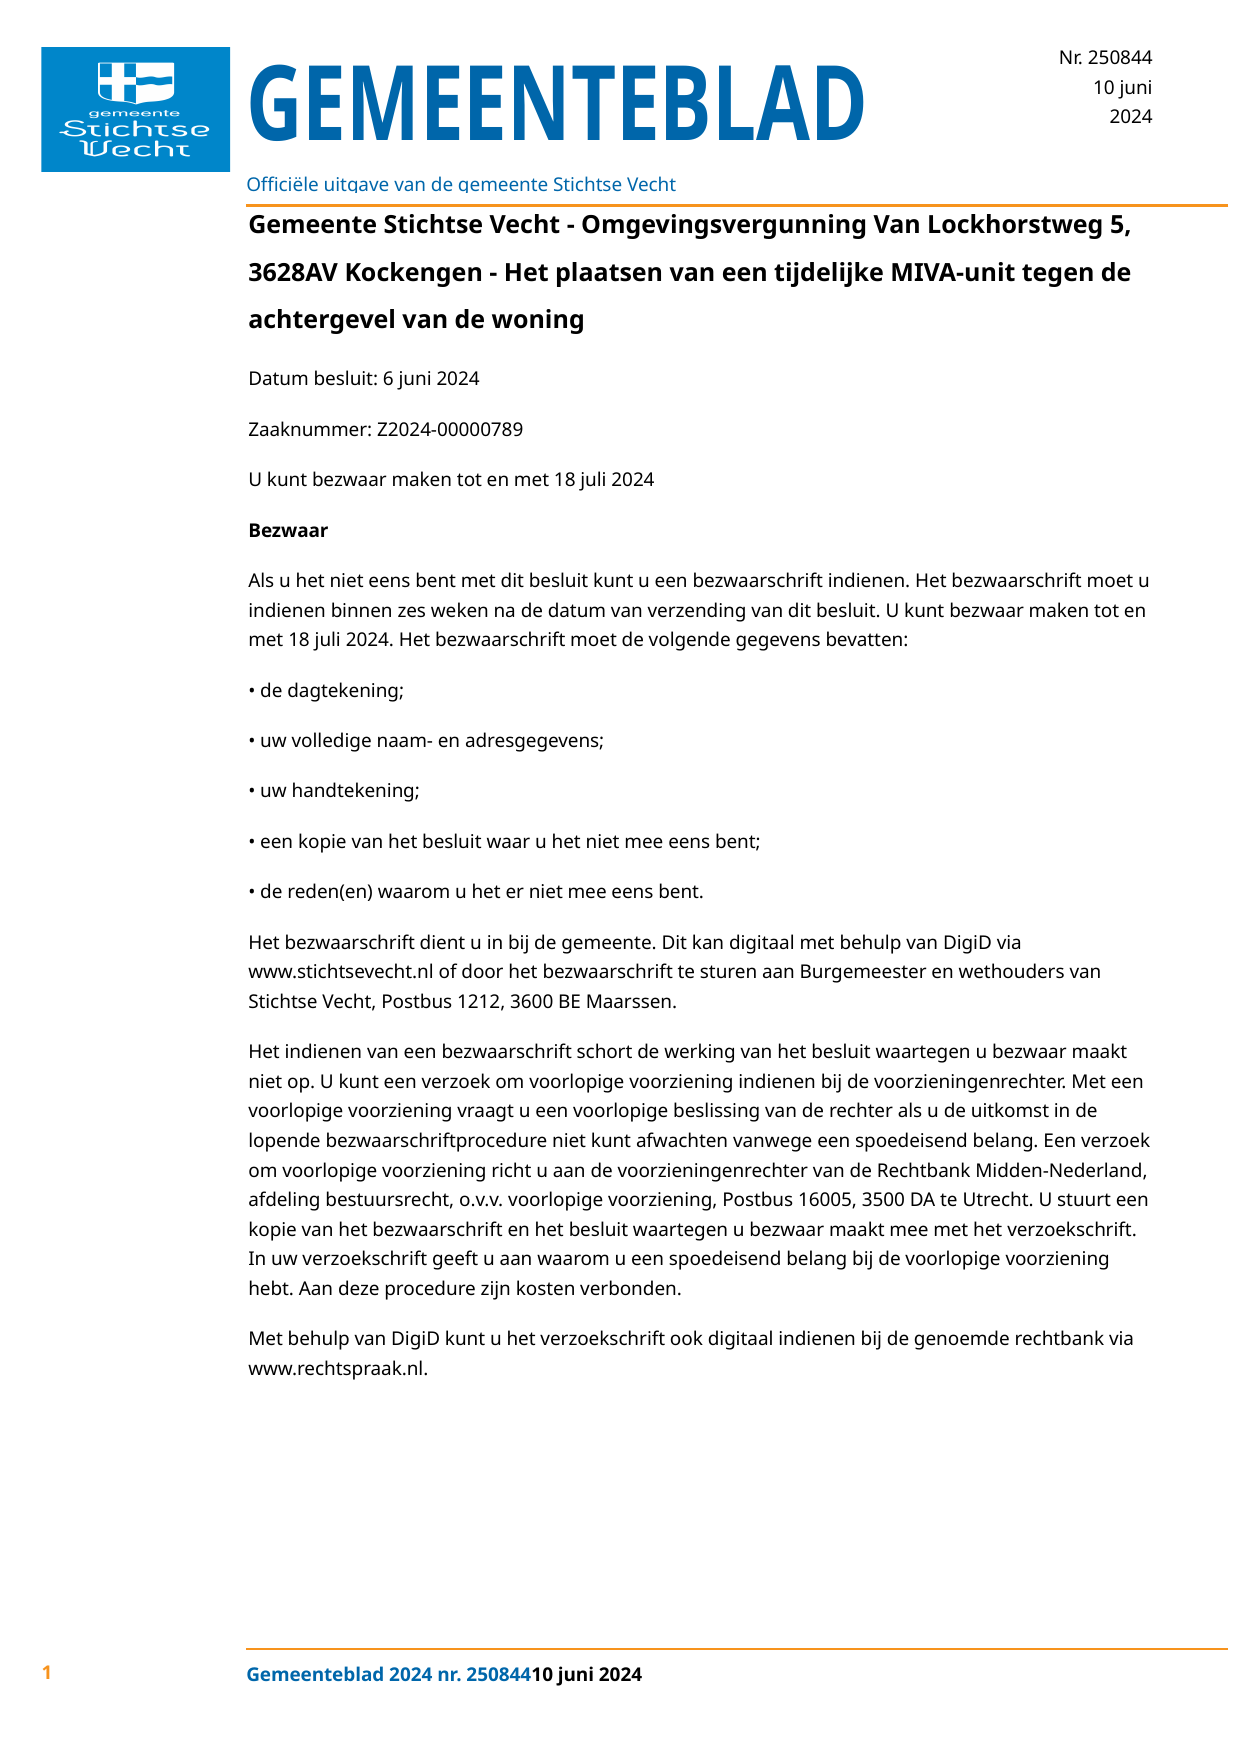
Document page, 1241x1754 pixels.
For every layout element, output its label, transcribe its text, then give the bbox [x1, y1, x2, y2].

text Bezwaar [248, 517, 1152, 542]
text Datum besluit: 6 juni 2024 [248, 366, 1152, 391]
text U kunt bezwaar maken tot en met 18 juli 2024 [248, 466, 1152, 492]
text Met behulp van DigiD kunt u het verzoekschrift ook digitaal indienen bij de genoemde rechtbank via www.rechtspraak.nl. [248, 1326, 1152, 1381]
text • de reden(en) waarom u het er niet mee eens bent. [248, 878, 1152, 904]
text Zaaknummer: Z2024-00000789 [248, 416, 1152, 442]
text Gemeente Stichtse Vecht - Omgevingsvergunning Van Lockhorstweg 5, 3628AV Kockengen - Het plaatsen van een tijdelijke MIVA-unit tegen de achtergevel van de woning [248, 207, 1152, 336]
text • de dagtekening; [248, 677, 1152, 702]
text Het bezwaarschrift dient u in bij de gemeente. Dit kan digitaal met behulp van DigiD via www.stichtsevecht.nl of door het bezwaarschrift te sturen aan Burgemeester en wethouders van Stichtse Vecht, Postbus 1212, 3600 BE Maarssen. [248, 929, 1152, 1014]
picture [137, 63, 174, 103]
picture [99, 63, 135, 101]
text • uw volledige naam- en adresgegevens; [248, 727, 1152, 753]
text Als u het niet eens bent met dit besluit kunt u een bezwaarschrift indienen. Het bezwaarschrift moet u indienen binnen zes weken na de datum van verzending van dit besluit. U kunt bezwaar maken tot en met 18 juli 2024. Het bezwaarschrift moet de volgende gegevens bevatten: [248, 567, 1152, 652]
text • uw handtekening; [248, 778, 1152, 803]
text • een kopie van het besluit waar u het niet mee eens bent; [248, 828, 1152, 854]
text Het indienen van een bezwaarschrift schort de werking van het besluit waartegen u bezwaar maakt niet op. U kunt een verzoek om voorlopige voorziening indienen bij de voorzieningenrechter. Met een voorlopige voorziening vraagt u een voorlopige beslissing van de rechter als u de uitkomst in de lopende bezwaarschriftprocedure niet kunt afwachten vanwege een spoedeisend belang. Een verzoek om voorlopige voorziening richt u aan de voorzieningenrechter van de Rechtbank Midden-Nederland, afdeling bestuursrecht, o.v.v. voorlopige voorziening, Postbus 16005, 3500 DA te Utrecht. U stuurt een kopie van het bezwaarschrift en het besluit waartegen u bezwaar maakt mee met het verzoekschrift. In uw verzoekschrift geeft u aan waarom u een spoedeisend belang bij de voorlopige voorziening hebt. Aan deze procedure zijn kosten verbonden. [248, 1038, 1152, 1301]
